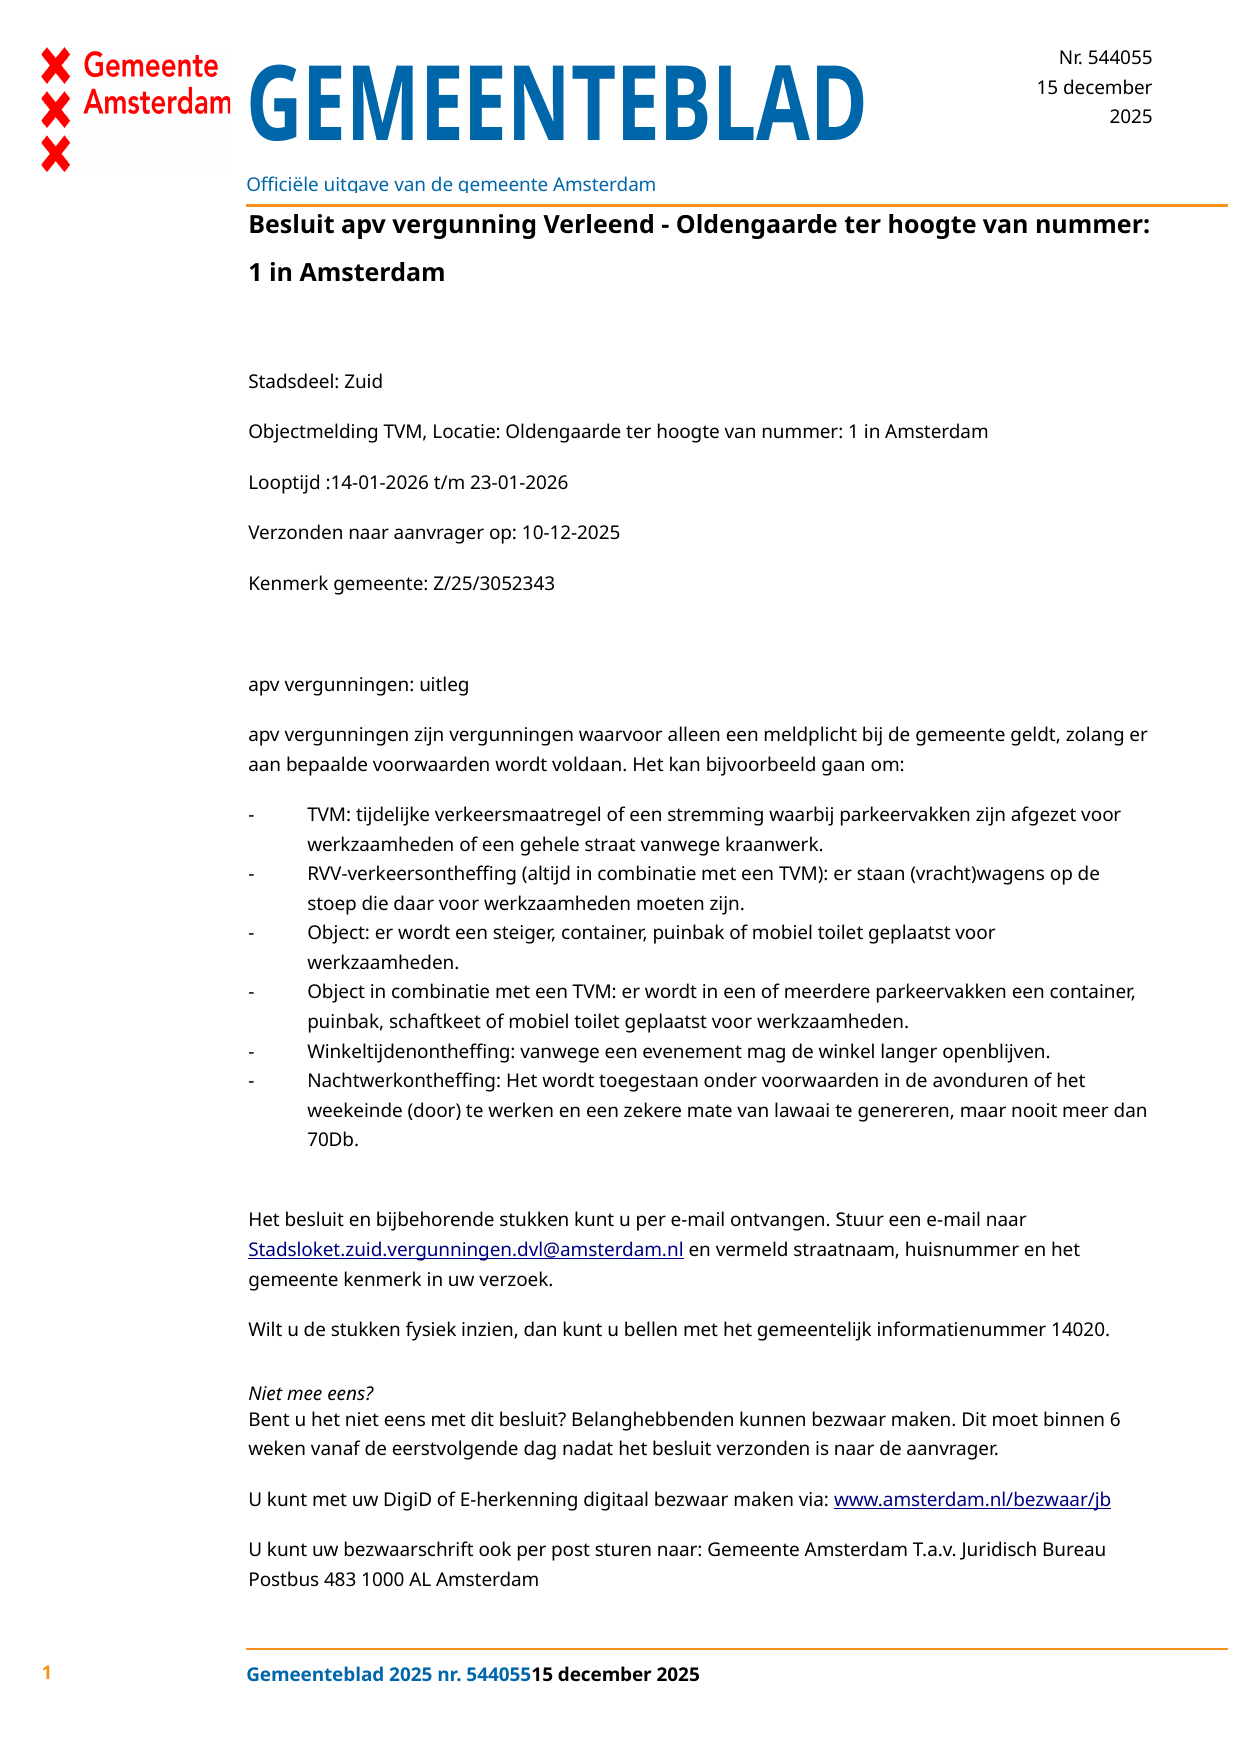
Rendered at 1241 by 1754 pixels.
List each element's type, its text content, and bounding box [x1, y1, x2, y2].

list Object: er wordt een steiger, container, puinbak of mobiel toilet geplaatst voor werkzaamheden. [248, 919, 1152, 975]
list Object in combinatie met een TVM: er wordt in een of meerdere parkeervakken een container, puinbak, schaftkeet of mobiel toilet geplaatst voor werkzaamheden. [248, 979, 1152, 1034]
text apv vergunningen: uitleg [248, 671, 1152, 697]
text Besluit apv vergunning Verleend - Oldengaarde ter hoogte van nummer: 1 in Amsterdam [248, 207, 1152, 288]
picture [41, 47, 231, 172]
text Verzonden naar aanvrager op: 10-12-2025 [248, 519, 1152, 545]
text Looptijd :14-01-2026 t/m 23-01-2026 [248, 469, 1152, 495]
text apv vergunningen zijn vergunningen waarvoor alleen een meldplicht bij de gemeente geldt, zolang er aan bepaalde voorwaarden wordt voldaan. Het kan bijvoorbeeld gaan om: [248, 721, 1152, 777]
text Bent u het niet eens met dit besluit? Belanghebbenden kunnen bezwaar maken. Dit moet binnen 6 weken vanaf de eerstvolgende dag nadat het besluit verzonden is naar de aanvrager. [248, 1406, 1152, 1461]
text U kunt met uw DigiD of E-herkenning digitaal bezwaar maken via: www.amsterdam.nl/bezwaar/jb [248, 1486, 1152, 1512]
text Kenmerk gemeente: Z/25/3052343 [248, 570, 1152, 596]
text Objectmelding TVM, Locatie: Oldengaarde ter hoogte van nummer: 1 in Amsterdam [248, 419, 1152, 444]
list TVM: tijdelijke verkeersmaatregel of een stremming waarbij parkeervakken zijn afgezet voor werkzaamheden of een gehele straat vanwege kraanwerk. [248, 801, 1152, 857]
list Nachtwerkontheffing: Het wordt toegestaan onder voorwaarden in de avonduren of het weekeinde (door) te werken en een zekere mate van lawaai te genereren, maar nooit meer dan 70Db. [248, 1067, 1152, 1152]
list Winkeltijdenontheffing: vanwege een evenement mag de winkel langer openblijven. [248, 1038, 1152, 1064]
list RVV-verkeersontheffing (altijd in combinatie met een TVM): er staan (vracht)wagens op de stoep die daar voor werkzaamheden moeten zijn. [248, 860, 1152, 916]
text Het besluit en bijbehorende stukken kunt u per e-mail ontvangen. Stuur een e-mail naar Stadsloket.zuid.vergunningen.dvl@amsterdam.nl en vermeld straatnaam, huisnummer en het gemeente kenmerk in uw verzoek. [248, 1207, 1152, 1292]
text Niet mee eens? [248, 1380, 1152, 1406]
text Wilt u de stukken fysiek inzien, dan kunt u bellen met het gemeentelijk informatienummer 14020. [248, 1316, 1152, 1342]
text U kunt uw bezwaarschrift ook per post sturen naar: Gemeente Amsterdam T.a.v. Juridisch Bureau Postbus 483 1000 AL Amsterdam [248, 1536, 1152, 1592]
text Stadsdeel: Zuid [248, 368, 1152, 394]
